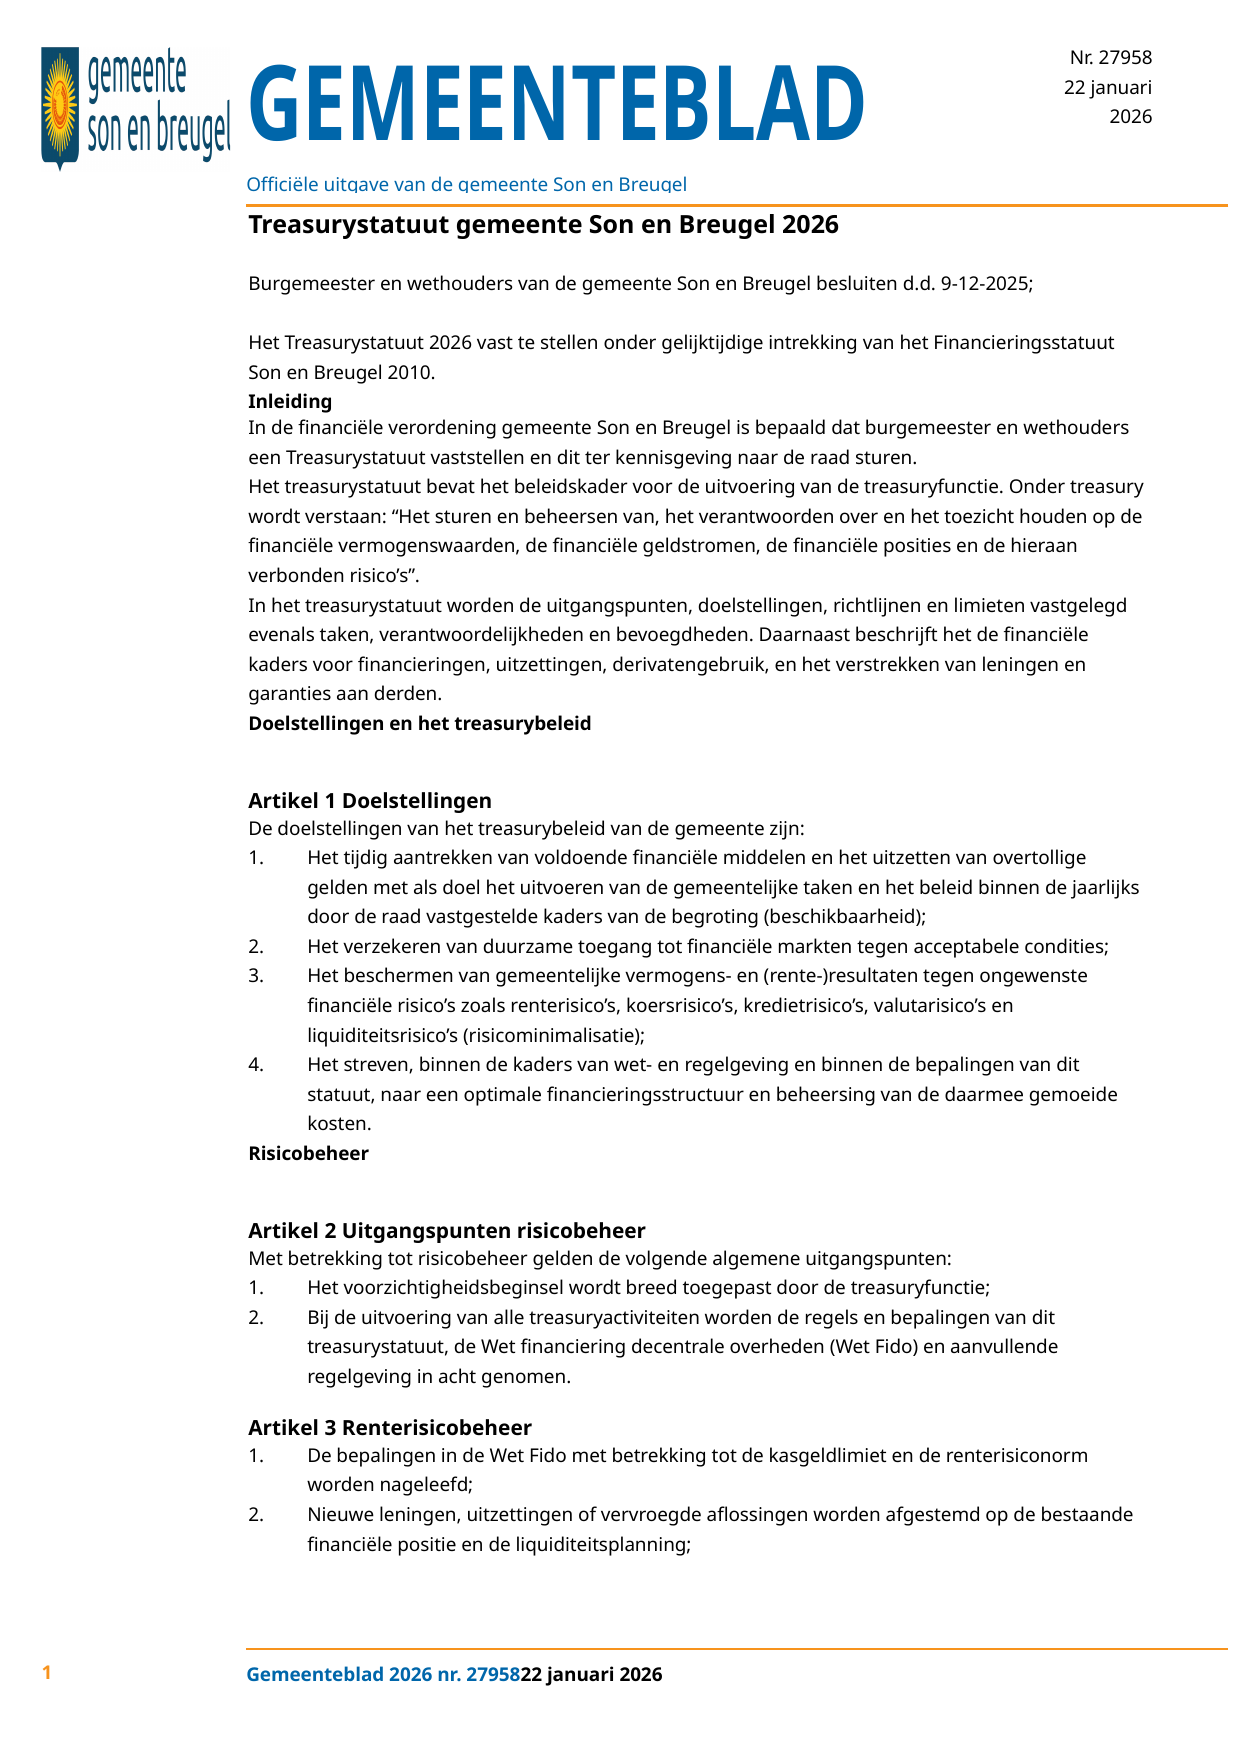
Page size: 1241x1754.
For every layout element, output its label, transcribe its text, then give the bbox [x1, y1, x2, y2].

text Het treasurystatuut bevat het beleidskader voor de uitvoering van de treasuryfunctie. Onder treasury wordt verstaan: “Het sturen en beheersen van, het verantwoorden over en het toezicht houden op de financiële vermogenswaarden, de financiële geldstromen, de financiële posities en de hieraan verbonden risico’s”. [248, 473, 1152, 588]
list Het verzekeren van duurzame toegang tot financiële markten tegen acceptabele condities; [248, 933, 1152, 959]
text Inleiding [248, 389, 1152, 414]
list Het tijdig aantrekken van voldoende financiële middelen en het uitzetten van overtollige gelden met als doel het uitvoeren van de gemeentelijke taken en het beleid binnen de jaarlijks door de raad vastgestelde kaders van de begroting (beschikbaarheid); [248, 844, 1152, 929]
list Het voorzichtigheidsbeginsel wordt breed toegepast door de treasuryfunctie; [248, 1274, 1152, 1300]
text Het Treasurystatuut 2026 vast te stellen onder gelijktijdige intrekking van het Financieringsstatuut Son en Breugel 2010. [248, 329, 1152, 385]
list De bepalingen in de Wet Fido met betrekking tot de kasgeldlimiet en de renterisiconorm worden nageleefd; [248, 1442, 1152, 1497]
text Risicobeheer [248, 1140, 1152, 1166]
text Artikel 3 Renterisicobeheer [248, 1413, 1152, 1442]
text In het treasurystatuut worden de uitgangspunten, doelstellingen, richtlijnen en limieten vastgelegd evenals taken, verantwoordelijkheden en bevoegdheden. Daarnaast beschrijft het de financiële kaders voor financieringen, uitzettingen, derivatengebruik, en het verstrekken van leningen en garanties aan derden. [248, 592, 1152, 706]
text Burgemeester en wethouders van de gemeente Son en Breugel besluiten d.d. 9-12-2025; [248, 270, 1152, 296]
list Bij de uitvoering van alle treasuryactiviteiten worden de regels en bepalingen van dit treasurystatuut, de Wet financiering decentrale overheden (Wet Fido) en aanvullende regelgeving in acht genomen. [248, 1304, 1152, 1389]
text Treasurystatuut gemeente Son en Breugel 2026 [248, 207, 1152, 241]
text Artikel 1 Doelstellingen [248, 786, 1152, 815]
text Artikel 2 Uitgangspunten risicobeheer [248, 1216, 1152, 1245]
text In de financiële verordening gemeente Son en Breugel is bepaald dat burgemeester en wethouders een Treasurystatuut vaststellen en dit ter kennisgeving naar de raad sturen. [248, 414, 1152, 470]
list Het streven, binnen de kaders van wet- en regelgeving en binnen de bepalingen van dit statuut, naar een optimale financieringsstructuur en beheersing van de daarmee gemoeide kosten. [248, 1051, 1152, 1136]
picture [41, 47, 231, 172]
text De doelstellingen van het treasurybeleid van de gemeente zijn: [248, 815, 1152, 841]
text Met betrekking tot risicobeheer gelden de volgende algemene uitgangspunten: [248, 1245, 1152, 1271]
list Het beschermen van gemeentelijke vermogens- en (rente-)resultaten tegen ongewenste financiële risico’s zoals renterisico’s, koersrisico’s, kredietrisico’s, valutarisico’s en liquiditeitsrisico’s (risicominimalisatie); [248, 963, 1152, 1048]
list Nieuwe leningen, uitzettingen of vervroegde aflossingen worden afgestemd op de bestaande financiële positie en de liquiditeitsplanning; [248, 1501, 1152, 1556]
text Doelstellingen en het treasurybeleid [248, 710, 1152, 736]
